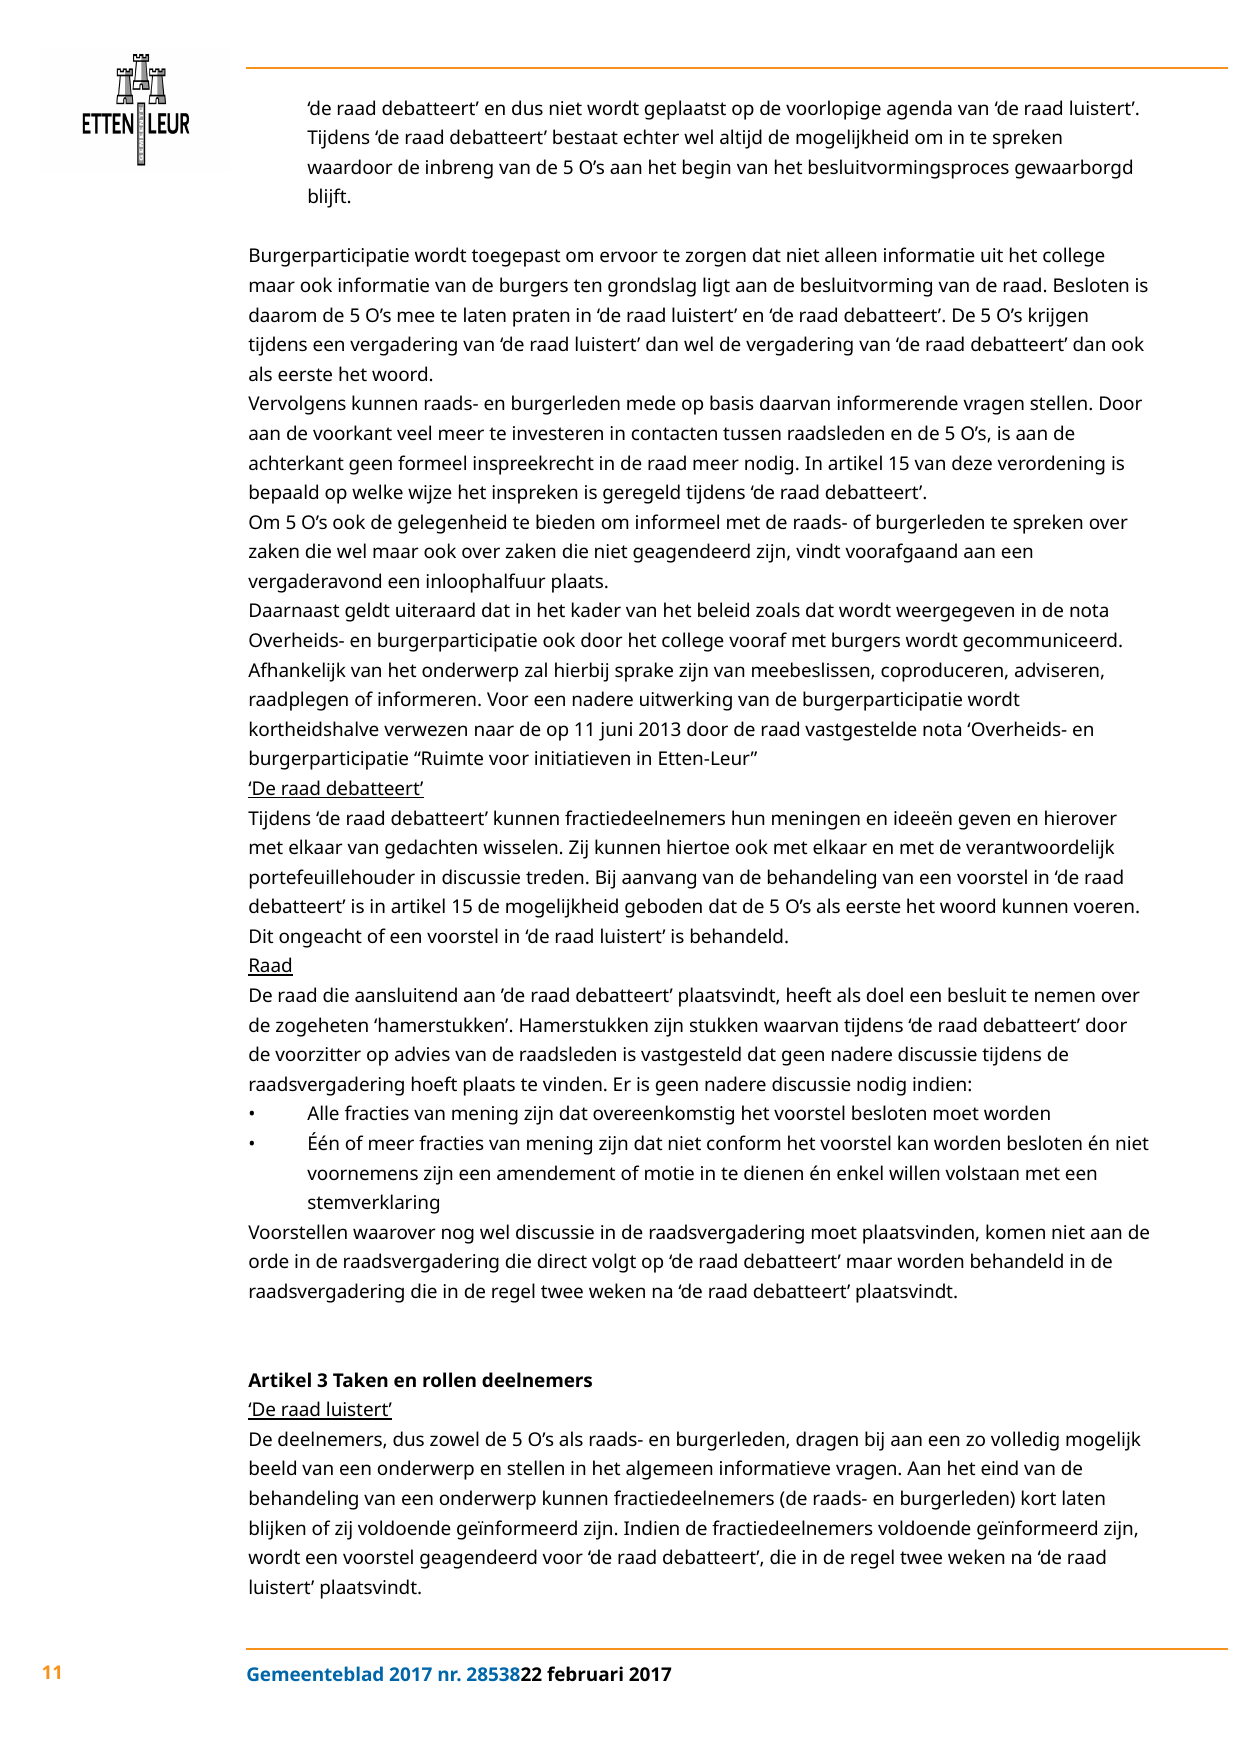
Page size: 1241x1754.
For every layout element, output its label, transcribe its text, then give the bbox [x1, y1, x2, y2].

text Artikel 3 Taken en rollen deelnemers [248, 1367, 1152, 1393]
text ‘De raad luistert’ [248, 1396, 1152, 1422]
picture [41, 47, 231, 172]
list ‘de raad debatteert’ en dus niet wordt geplaatst op de voorlopige agenda van ‘de raad luistert’. Tijdens ‘de raad debatteert’ bestaat echter wel altijd de mogelijkheid om in te spreken waardoor de inbreng van de 5 O’s aan het begin van het besluitvormingsproces gewaarborgd blijft. [248, 95, 1152, 209]
list Één of meer fracties van mening zijn dat niet conform het voorstel kan worden besloten én niet voornemens zijn een amendement of motie in te dienen én enkel willen volstaan met een stemverklaring [248, 1130, 1152, 1215]
text Voorstellen waarover nog wel discussie in de raadsvergadering moet plaatsvinden, komen niet aan de orde in de raadsvergadering die direct volgt op ‘de raad debatteert’ maar worden behandeld in de raadsvergadering die in de regel twee weken na ‘de raad debatteert’ plaatsvindt. [248, 1219, 1152, 1304]
text ‘De raad debatteert’ [248, 775, 1152, 801]
text Burgerparticipatie wordt toegepast om ervoor te zorgen dat niet alleen informatie uit het college maar ook informatie van de burgers ten grondslag ligt aan de besluitvorming van de raad. Besloten is daarom de 5 O’s mee te laten praten in ‘de raad luistert’ en ‘de raad debatteert’. De 5 O’s krijgen tijdens een vergadering van ‘de raad luistert’ dan wel de vergadering van ‘de raad debatteert’ dan ook als eerste het woord. [248, 243, 1152, 387]
text Daarnaast geldt uiteraard dat in het kader van het beleid zoals dat wordt weergegeven in de nota Overheids- en burgerparticipatie ook door het college vooraf met burgers wordt gecommuniceerd. Afhankelijk van het onderwerp zal hierbij sprake zijn van meebeslissen, coproduceren, adviseren, raadplegen of informeren. Voor een nadere uitwerking van de burgerparticipatie wordt kortheidshalve verwezen naar de op 11 juni 2013 door de raad vastgestelde nota ‘Overheids- en burgerparticipatie “Ruimte voor initiatieven in Etten-Leur” [248, 598, 1152, 771]
text Raad [248, 953, 1152, 978]
list Alle fracties van mening zijn dat overeenkomstig het voorstel besloten moet worden [248, 1101, 1152, 1126]
text De deelnemers, dus zowel de 5 O’s als raads- en burgerleden, dragen bij aan een zo volledig mogelijk beeld van een onderwerp en stellen in het algemeen informatieve vragen. Aan het eind van de behandeling van een onderwerp kunnen fractiedeelnemers (de raads- en burgerleden) kort laten blijken of zij voldoende geïnformeerd zijn. Indien de fractiedeelnemers voldoende geïnformeerd zijn, wordt een voorstel geagendeerd voor ‘de raad debatteert’, die in de regel twee weken na ‘de raad luistert’ plaatsvindt. [248, 1426, 1152, 1600]
text Om 5 O’s ook de gelegenheid te bieden om informeel met de raads- of burgerleden te spreken over zaken die wel maar ook over zaken die niet geagendeerd zijn, vindt voorafgaand aan een vergaderavond een inloophalfuur plaats. [248, 509, 1152, 594]
text Vervolgens kunnen raads- en burgerleden mede op basis daarvan informerende vragen stellen. Door aan de voorkant veel meer te investeren in contacten tussen raadsleden en de 5 O’s, is aan de achterkant geen formeel inspreekrecht in de raad meer nodig. In artikel 15 van deze verordening is bepaald op welke wijze het inspreken is geregeld tijdens ‘de raad debatteert’. [248, 391, 1152, 505]
text Tijdens ‘de raad debatteert’ kunnen fractiedeelnemers hun meningen en ideeën geven en hierover met elkaar van gedachten wisselen. Zij kunnen hiertoe ook met elkaar en met de verantwoordelijk portefeuillehouder in discussie treden. Bij aanvang van de behandeling van een voorstel in ‘de raad debatteert’ is in artikel 15 de mogelijkheid geboden dat de 5 O’s als eerste het woord kunnen voeren. Dit ongeacht of een voorstel in ‘de raad luistert’ is behandeld. [248, 805, 1152, 949]
text De raad die aansluitend aan ’de raad debatteert’ plaatsvindt, heeft als doel een besluit te nemen over de zogeheten ‘hamerstukken’. Hamerstukken zijn stukken waarvan tijdens ‘de raad debatteert’ door de voorzitter op advies van de raadsleden is vastgesteld dat geen nadere discussie tijdens de raadsvergadering hoeft plaats te vinden. Er is geen nadere discussie nodig indien: [248, 982, 1152, 1097]
